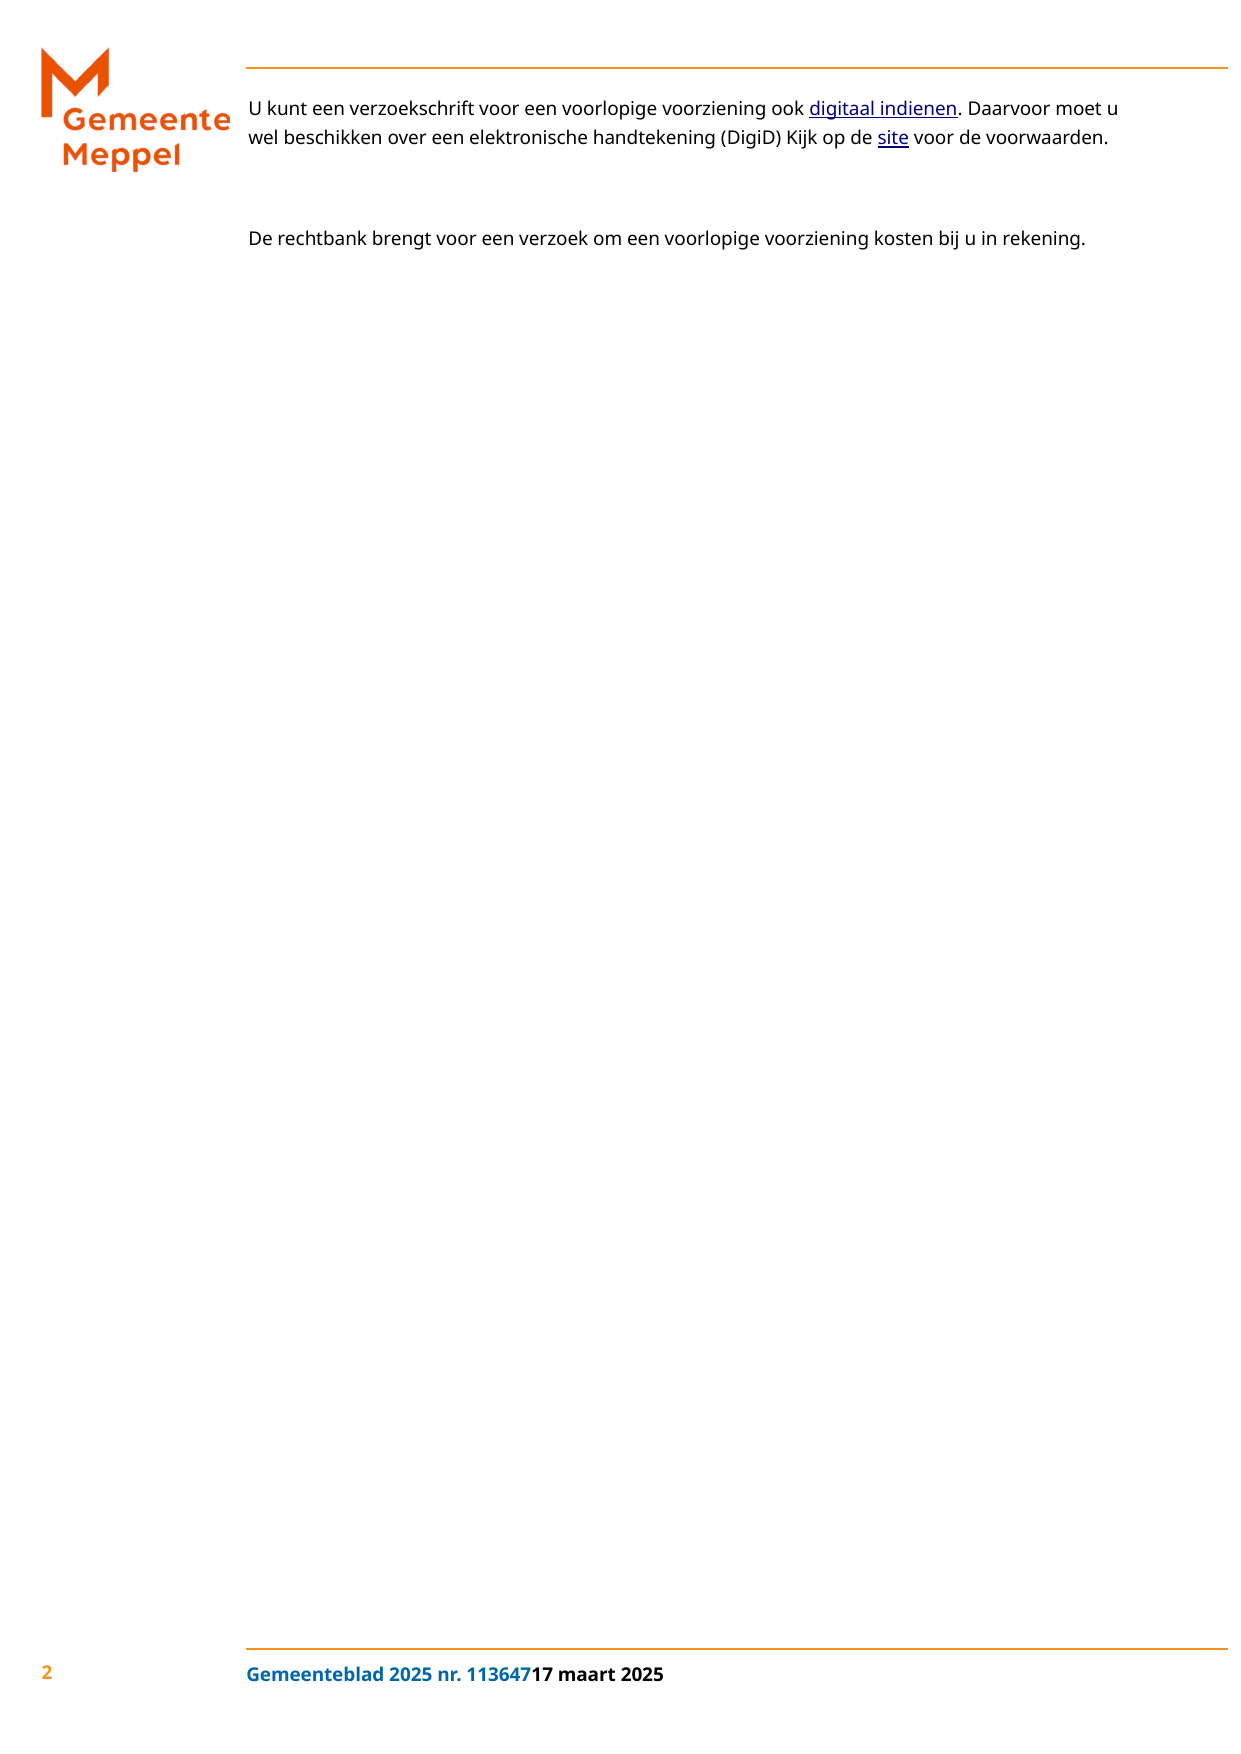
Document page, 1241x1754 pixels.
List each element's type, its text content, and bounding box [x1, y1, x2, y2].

text U kunt een verzoekschrift voor een voorlopige voorziening ook digitaal indienen. Daarvoor moet u wel beschikken over een elektronische handtekening (DigiD) Kijk op de site voor de voorwaarden. [248, 95, 1152, 150]
picture [41, 47, 231, 172]
text De rechtbank brengt voor een verzoek om een voorlopige voorziening kosten bij u in rekening. [248, 225, 1152, 251]
